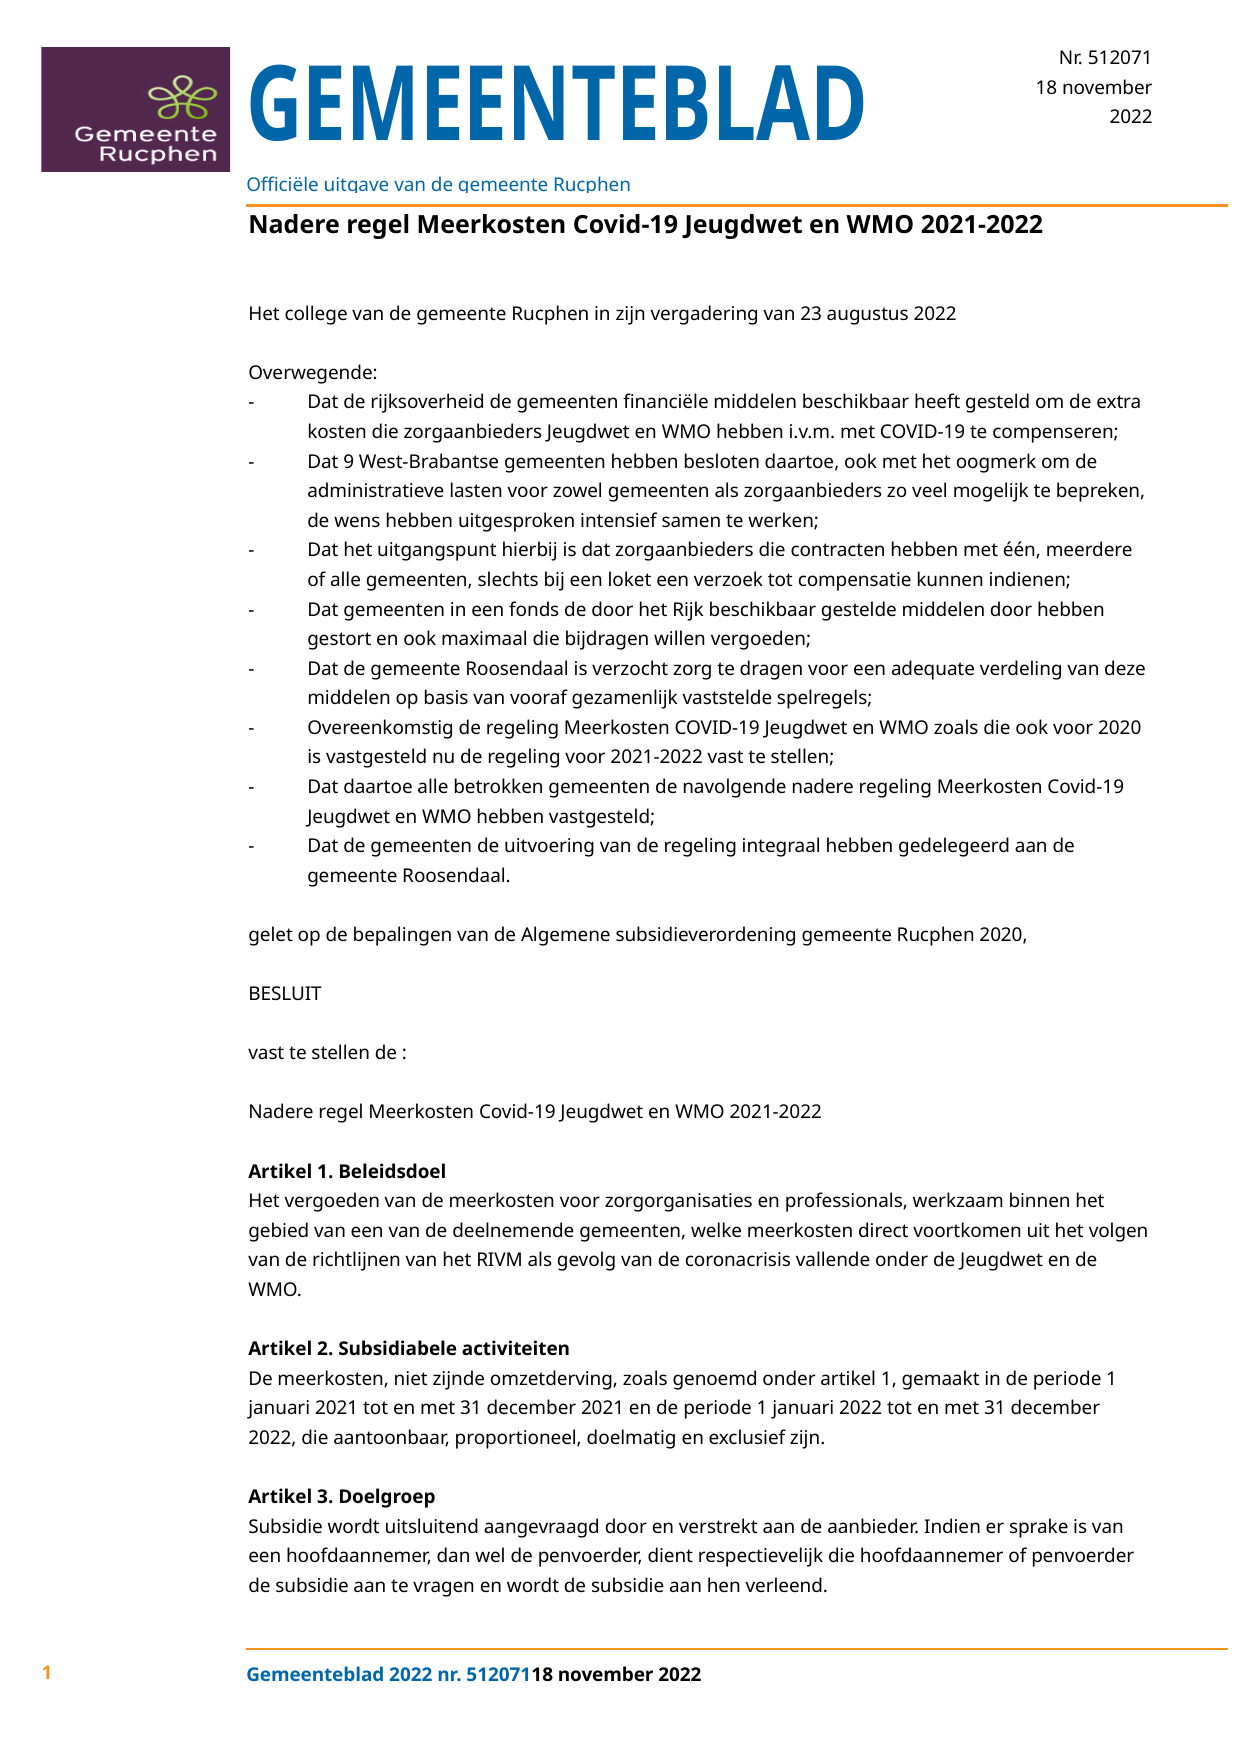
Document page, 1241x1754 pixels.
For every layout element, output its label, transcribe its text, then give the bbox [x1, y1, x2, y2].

list Overeenkomstig de regeling Meerkosten COVID-19 Jeugdwet en WMO zoals die ook voor 2020 is vastgesteld nu de regeling voor 2021-2022 vast te stellen; [248, 714, 1152, 769]
text BESLUIT [248, 980, 1152, 1006]
list Dat de gemeente Roosendaal is verzocht zorg te dragen voor een adequate verdeling van deze middelen op basis van vooraf gezamenlijk vaststelde spelregels; [248, 655, 1152, 710]
text Artikel 1. Beleidsdoel [248, 1158, 1152, 1183]
list Dat gemeenten in een fonds de door het Rijk beschikbaar gestelde middelen door hebben gestort en ook maximaal die bijdragen willen vergoeden; [248, 596, 1152, 651]
text gelet op de bepalingen van de Algemene subsidieverordening gemeente Rucphen 2020, [248, 921, 1152, 947]
list Dat de rijksoverheid de gemeenten financiële middelen beschikbaar heeft gesteld om de extra kosten die zorgaanbieders Jeugdwet en WMO hebben i.v.m. met COVID-19 te compenseren; [248, 389, 1152, 444]
picture [41, 47, 231, 172]
text Subsidie wordt uitsluitend aangevraagd door en verstrekt aan de aanbieder. Indien er sprake is van een hoofdaannemer, dan wel de penvoerder, dient respectievelijk die hoofdaannemer of penvoerder de subsidie aan te vragen en wordt de subsidie aan hen verleend. [248, 1513, 1152, 1598]
list Dat het uitgangspunt hierbij is dat zorgaanbieders die contracten hebben met één, meerdere of alle gemeenten, slechts bij een loket een verzoek tot compensatie kunnen indienen; [248, 537, 1152, 592]
list Dat de gemeenten de uitvoering van de regeling integraal hebben gedelegeerd aan de gemeente Roosendaal. [248, 832, 1152, 888]
text Nadere regel Meerkosten Covid-19 Jeugdwet en WMO 2021-2022 [248, 1099, 1152, 1124]
list Dat daartoe alle betrokken gemeenten de navolgende nadere regeling Meerkosten Covid-19 Jeugdwet en WMO hebben vastgesteld; [248, 773, 1152, 828]
text Artikel 3. Doelgroep [248, 1483, 1152, 1509]
text Het college van de gemeente Rucphen in zijn vergadering van 23 augustus 2022 [248, 300, 1152, 326]
list Dat 9 West-Brabantse gemeenten hebben besloten daartoe, ook met het oogmerk om de administratieve lasten voor zowel gemeenten als zorgaanbieders zo veel mogelijk te bepreken, de wens hebben uitgesproken intensief samen te werken; [248, 448, 1152, 533]
text De meerkosten, niet zijnde omzetderving, zoals genoemd onder artikel 1, gemaakt in de periode 1 januari 2021 tot en met 31 december 2021 en de periode 1 januari 2022 tot en met 31 december 2022, die aantoonbaar, proportioneel, doelmatig en exclusief zijn. [248, 1365, 1152, 1450]
text Het vergoeden van de meerkosten voor zorgorganisaties en professionals, werkzaam binnen het gebied van een van de deelnemende gemeenten, welke meerkosten direct voortkomen uit het volgen van de richtlijnen van het RIVM als gevolg van de coronacrisis vallende onder de Jeugdwet en de WMO. [248, 1187, 1152, 1302]
text Artikel 2. Subsidiabele activiteiten [248, 1335, 1152, 1361]
text vast te stellen de : [248, 1039, 1152, 1065]
text Nadere regel Meerkosten Covid-19 Jeugdwet en WMO 2021-2022 [248, 207, 1152, 241]
text Overwegende: [248, 359, 1152, 385]
